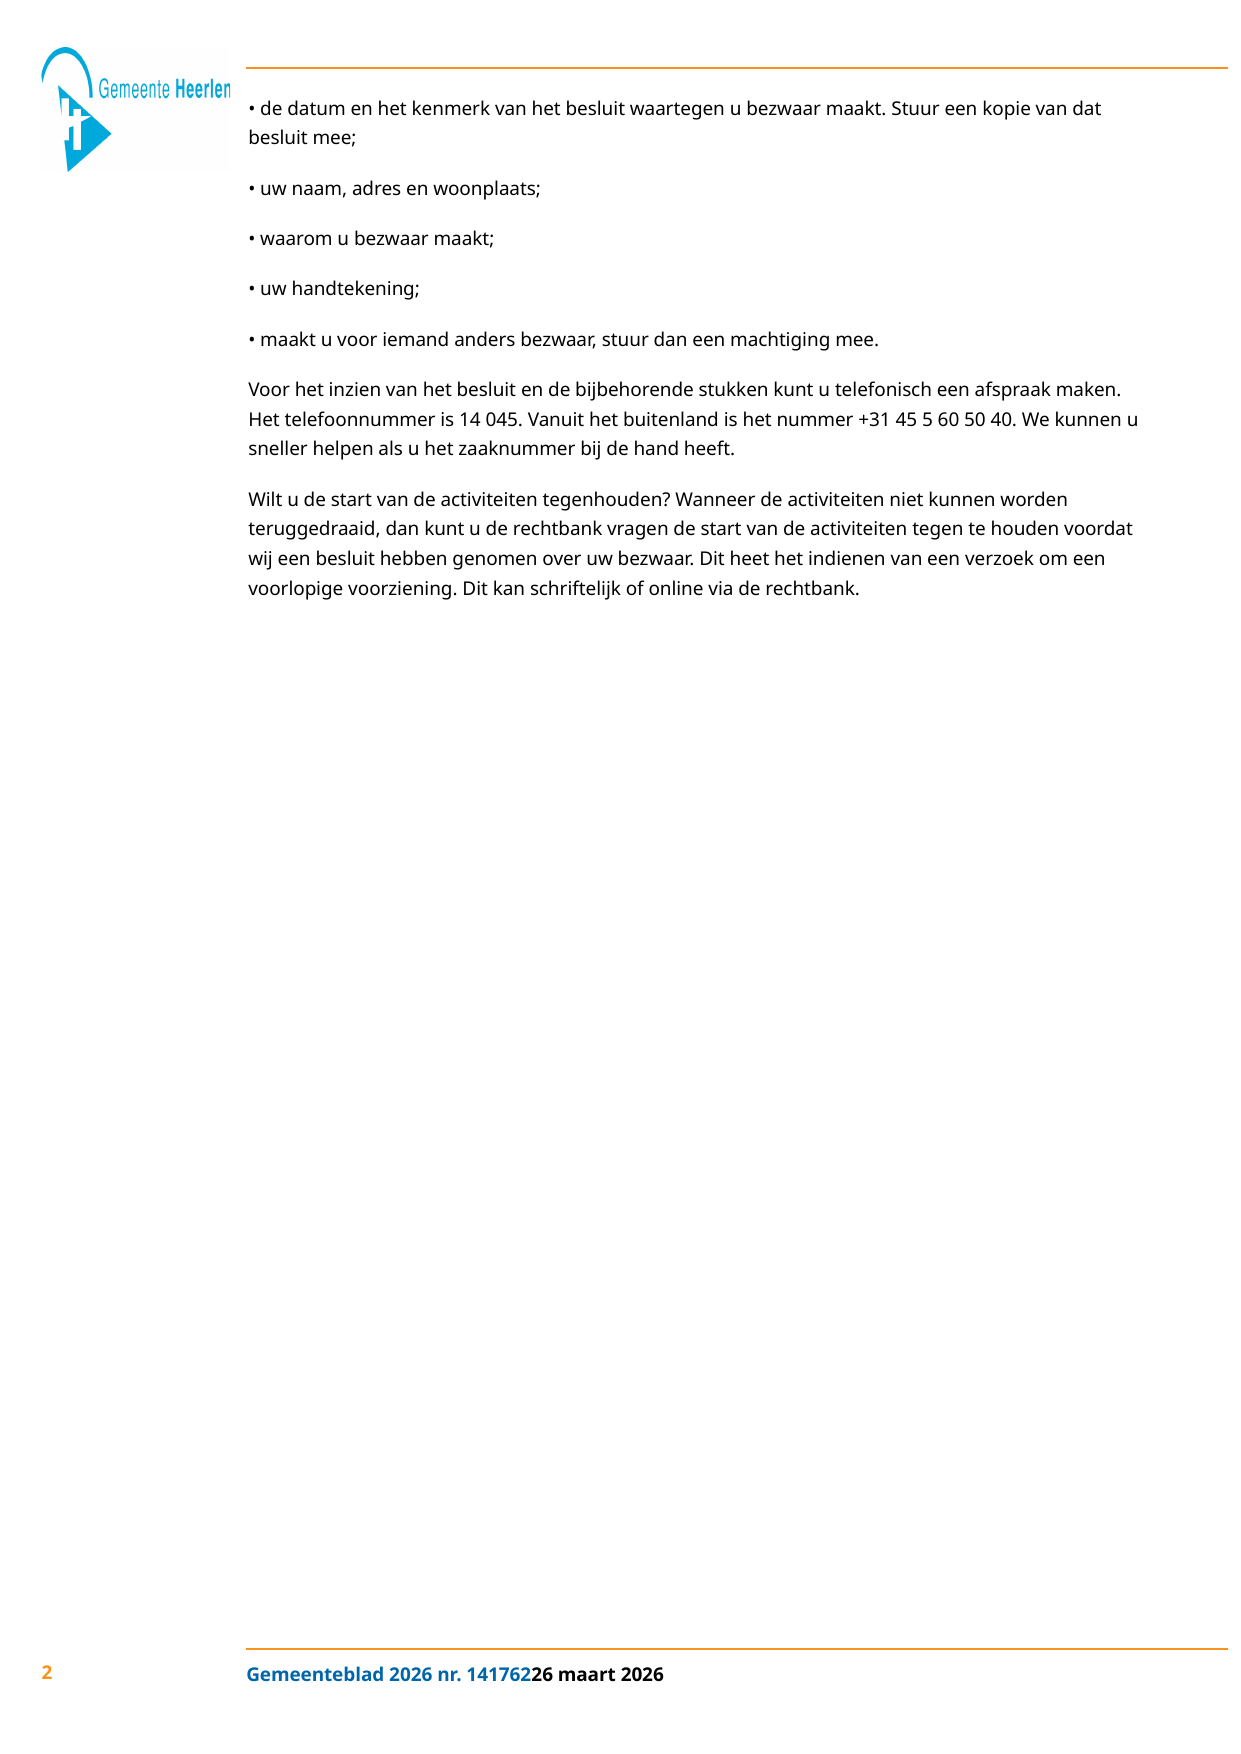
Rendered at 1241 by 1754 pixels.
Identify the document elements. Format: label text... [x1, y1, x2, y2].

text • uw naam, adres en woonplaats; [248, 175, 1152, 201]
picture [41, 47, 231, 172]
text • de datum en het kenmerk van het besluit waartegen u bezwaar maakt. Stuur een kopie van dat besluit mee; [248, 95, 1152, 150]
text • maakt u voor iemand anders bezwaar, stuur dan een machtiging mee. [248, 326, 1152, 352]
text Voor het inzien van het besluit en de bijbehorende stukken kunt u telefonisch een afspraak maken. Het telefoonnummer is 14 045. Vanuit het buitenland is het nummer +31 45 5 60 50 40. We kunnen u sneller helpen als u het zaaknummer bij de hand heeft. [248, 376, 1152, 461]
text • waarom u bezwaar maakt; [248, 225, 1152, 251]
text • uw handtekening; [248, 276, 1152, 301]
text Wilt u de start van de activiteiten tegenhouden? Wanneer de activiteiten niet kunnen worden teruggedraaid, dan kunt u de rechtbank vragen de start van de activiteiten tegen te houden voordat wij een besluit hebben genomen over uw bezwaar. Dit heet het indienen van een verzoek om een voorlopige voorziening. Dit kan schriftelijk of online via de rechtbank. [248, 486, 1152, 601]
picture [41, 47, 59, 70]
